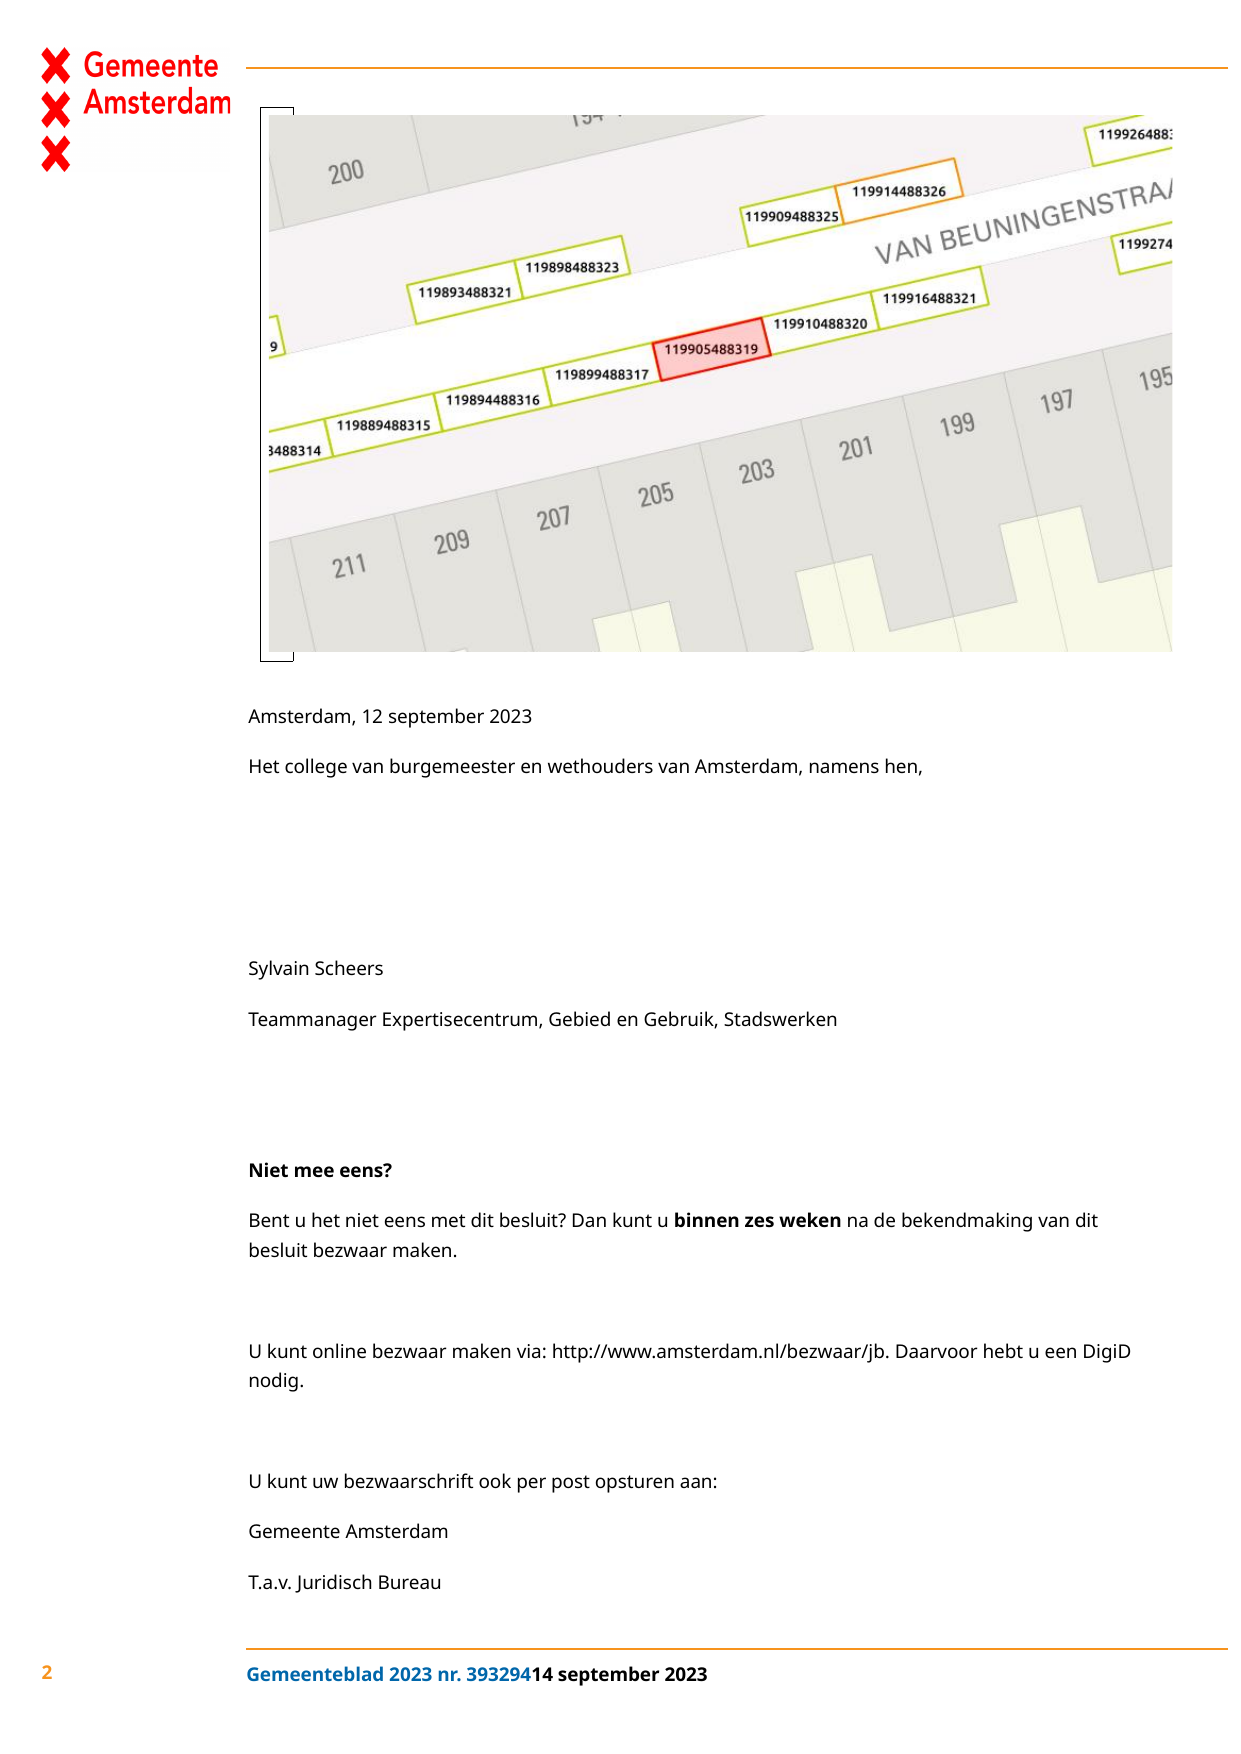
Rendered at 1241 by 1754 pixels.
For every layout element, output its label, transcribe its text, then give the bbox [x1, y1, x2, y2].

text U kunt uw bezwaarschrift ook per post opsturen aan: [248, 1468, 1152, 1494]
text Teammanager Expertisecentrum, Gebied en Gebruik, Stadswerken [248, 1006, 1152, 1031]
text Bent u het niet eens met dit besluit? Dan kunt u binnen zes weken na de bekendmaking van dit besluit bezwaar maken. [248, 1207, 1152, 1263]
text Het college van burgemeester en wethouders van Amsterdam, namens hen, [248, 754, 1152, 779]
text U kunt online bezwaar maken via: http://www.amsterdam.nl/bezwaar/jb. Daarvoor hebt u een DigiD nodig. [248, 1338, 1152, 1393]
text T.a.v. Juridisch Bureau [248, 1569, 1152, 1595]
text Sylvain Scheers [248, 955, 1152, 981]
text Niet mee eens? [248, 1157, 1152, 1183]
text Amsterdam, 12 september 2023 [248, 703, 1152, 729]
picture [41, 47, 231, 172]
picture [268, 115, 1173, 652]
text Gemeente Amsterdam [248, 1519, 1152, 1544]
